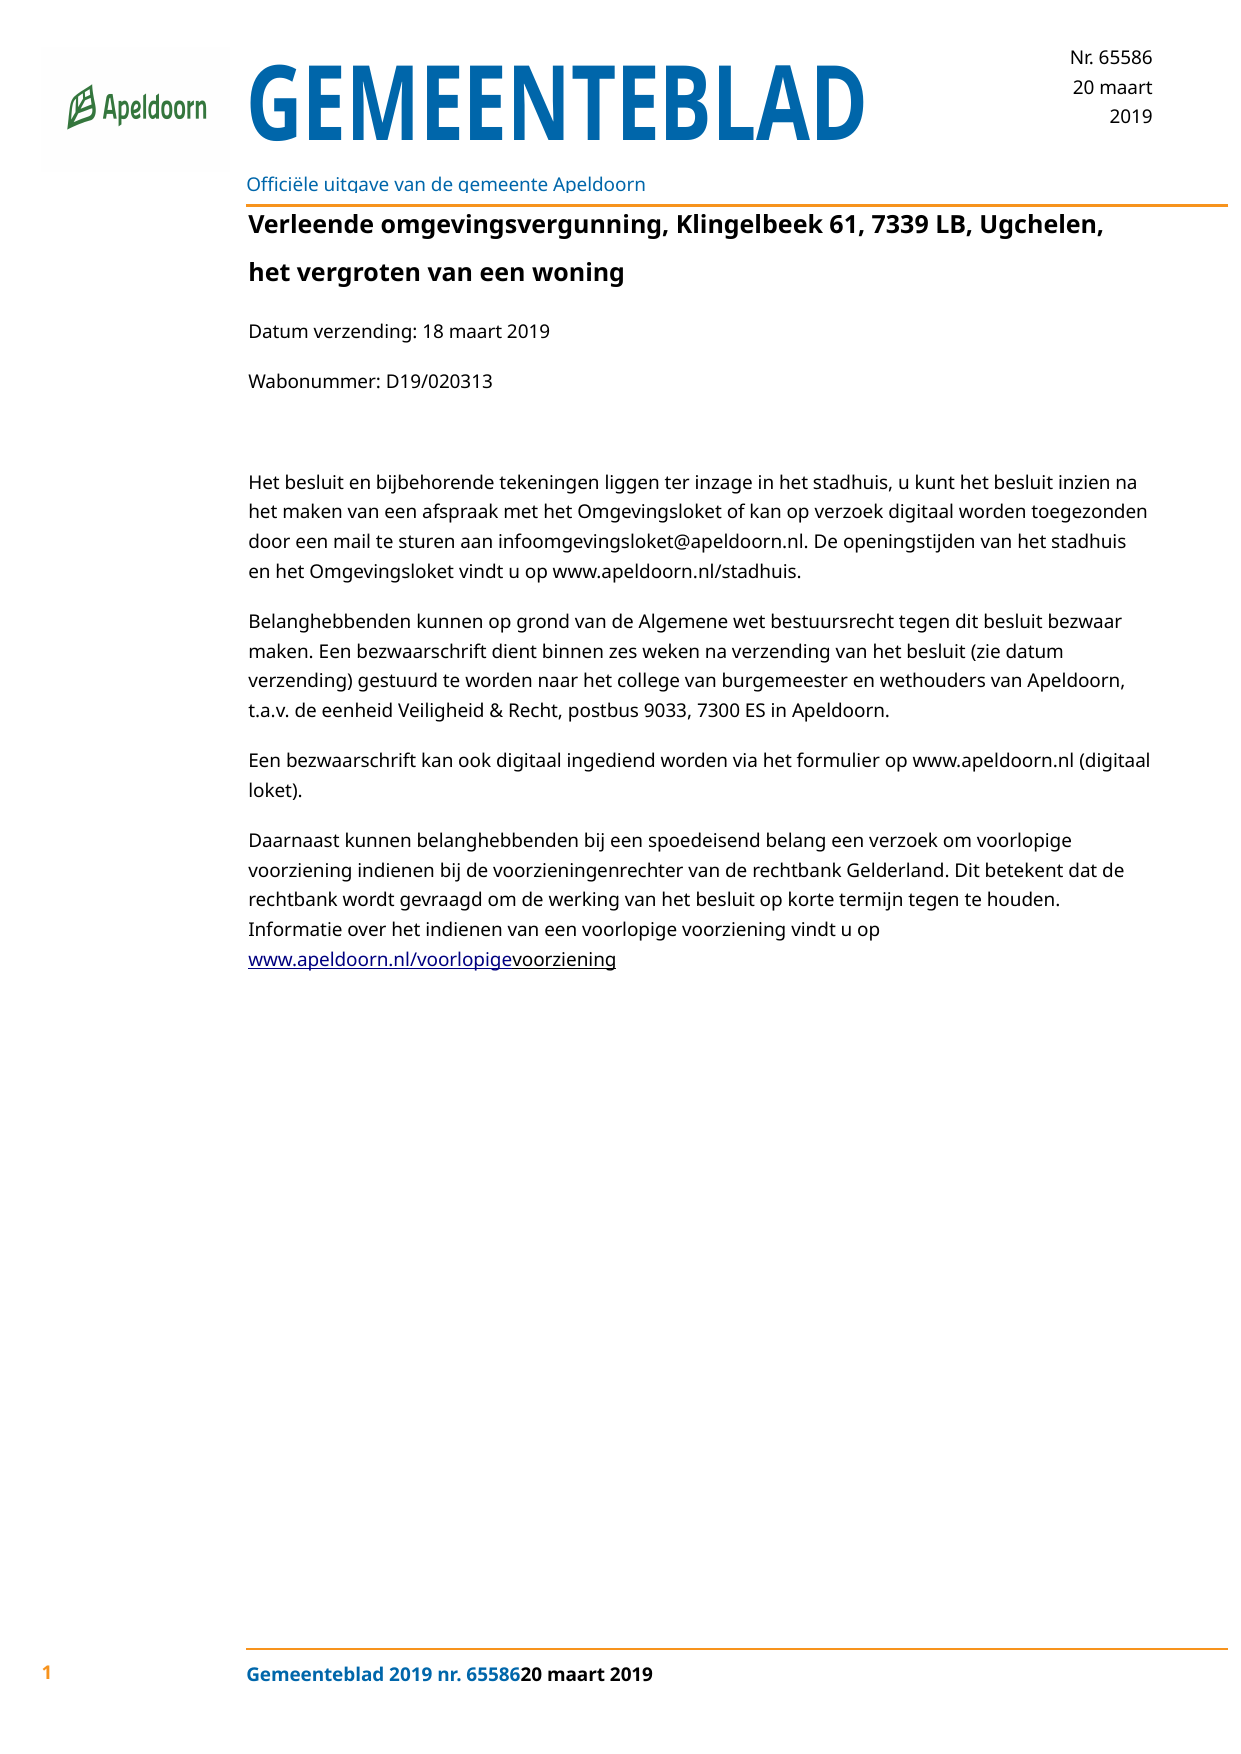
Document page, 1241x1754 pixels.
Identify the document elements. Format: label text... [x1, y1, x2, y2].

text Een bezwaarschrift kan ook digitaal ingediend worden via het formulier op www.apeldoorn.nl (digitaal loket). [248, 747, 1152, 803]
picture [41, 47, 231, 172]
text Datum verzending: 18 maart 2019 [248, 318, 1152, 344]
text Het besluit en bijbehorende tekeningen liggen ter inzage in het stadhuis, u kunt het besluit inzien na het maken van een afspraak met het Omgevingsloket of kan op verzoek digitaal worden toegezonden door een mail te sturen aan infoomgevingsloket@apeldoorn.nl. De openingstijden van het stadhuis en het Omgevingsloket vindt u op www.apeldoorn.nl/stadhuis. [248, 469, 1152, 584]
text Belanghebbenden kunnen op grond van de Algemene wet bestuursrecht tegen dit besluit bezwaar maken. Een bezwaarschrift dient binnen zes weken na verzending van het besluit (zie datum verzending) gestuurd te worden naar het college van burgemeester en wethouders van Apeldoorn, t.a.v. de eenheid Veiligheid & Recht, postbus 9033, 7300 ES in Apeldoorn. [248, 608, 1152, 723]
text Daarnaast kunnen belanghebbenden bij een spoedeisend belang een verzoek om voorlopige voorziening indienen bij de voorzieningenrechter van de rechtbank Gelderland. Dit betekent dat de rechtbank wordt gevraagd om de werking van het besluit op korte termijn tegen te houden. Informatie over het indienen van een voorlopige voorziening vindt u op www.apeldoorn.nl/voorlopigevoorziening [248, 827, 1152, 972]
text Wabonummer: D19/020313 [248, 368, 1152, 394]
text Verleende omgevingsvergunning, Klingelbeek 61, 7339 LB, Ugchelen, het vergroten van een woning [248, 207, 1152, 288]
